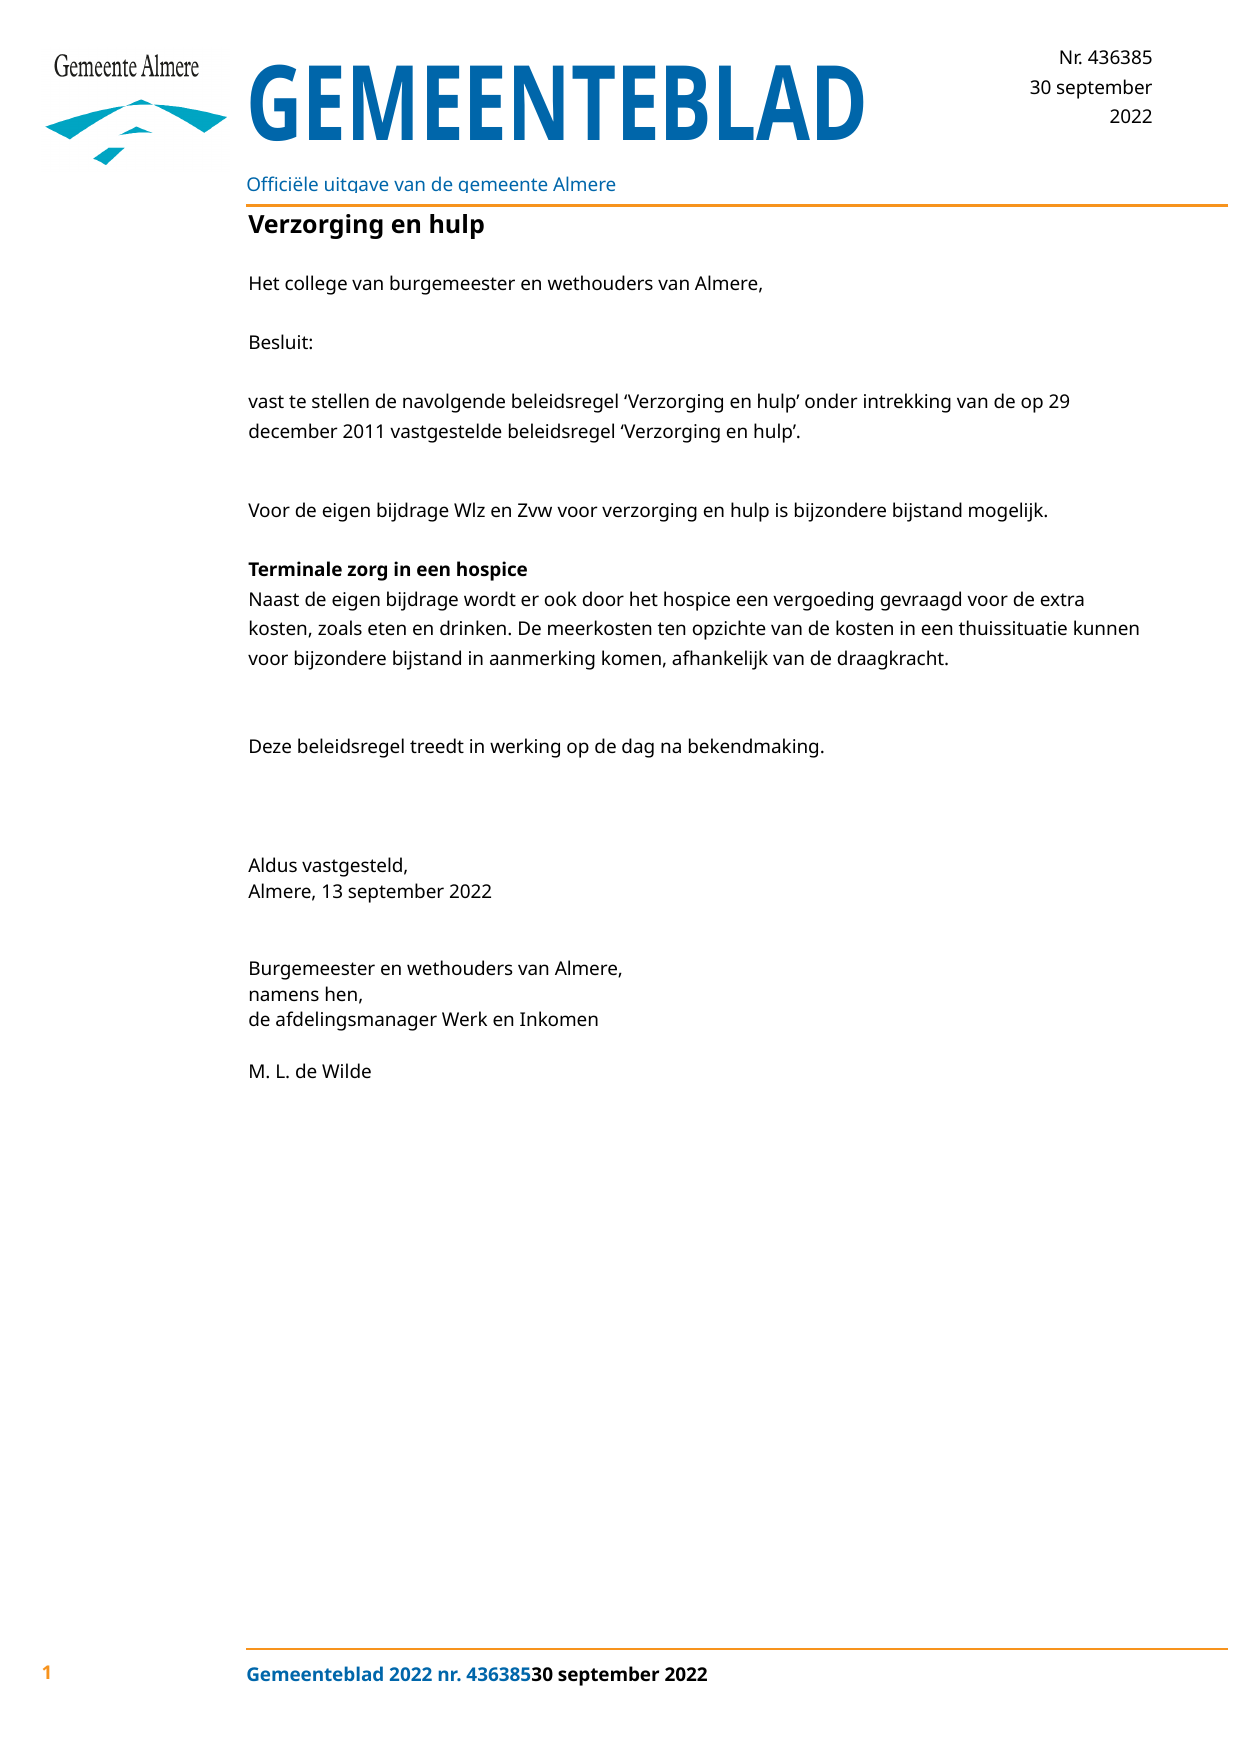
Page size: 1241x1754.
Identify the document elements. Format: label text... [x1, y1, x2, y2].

text Voor de eigen bijdrage Wlz en Zvw voor verzorging en hulp is bijzondere bijstand mogelijk. [248, 497, 1152, 523]
text Almere, 13 september 2022 [248, 878, 1152, 903]
text M. L. de Wilde [248, 1058, 1152, 1084]
text Naast de eigen bijdrage wordt er ook door het hospice een vergoeding gevraagd voor de extra kosten, zoals eten en drinken. De meerkosten ten opzichte van de kosten in een thuissituatie kunnen voor bijzondere bijstand in aanmerking komen, afhankelijk van de draagkracht. [248, 586, 1152, 671]
text Besluit: [248, 329, 1152, 355]
text Deze beleidsregel treedt in werking op de dag na bekendmaking. [248, 734, 1152, 759]
text Burgemeester en wethouders van Almere, [248, 955, 1152, 981]
text Verzorging en hulp [248, 207, 1152, 241]
text Aldus vastgesteld, [248, 852, 1152, 878]
picture [41, 47, 231, 172]
text Terminale zorg in een hospice [248, 556, 1152, 582]
text namens hen, [248, 981, 1152, 1006]
text Het college van burgemeester en wethouders van Almere, [248, 270, 1152, 296]
text de afdelingsmanager Werk en Inkomen [248, 1006, 1152, 1032]
text vast te stellen de navolgende beleidsregel ‘Verzorging en hulp’ onder intrekking van de op 29 december 2011 vastgestelde beleidsregel ‘Verzorging en hulp’. [248, 389, 1152, 444]
